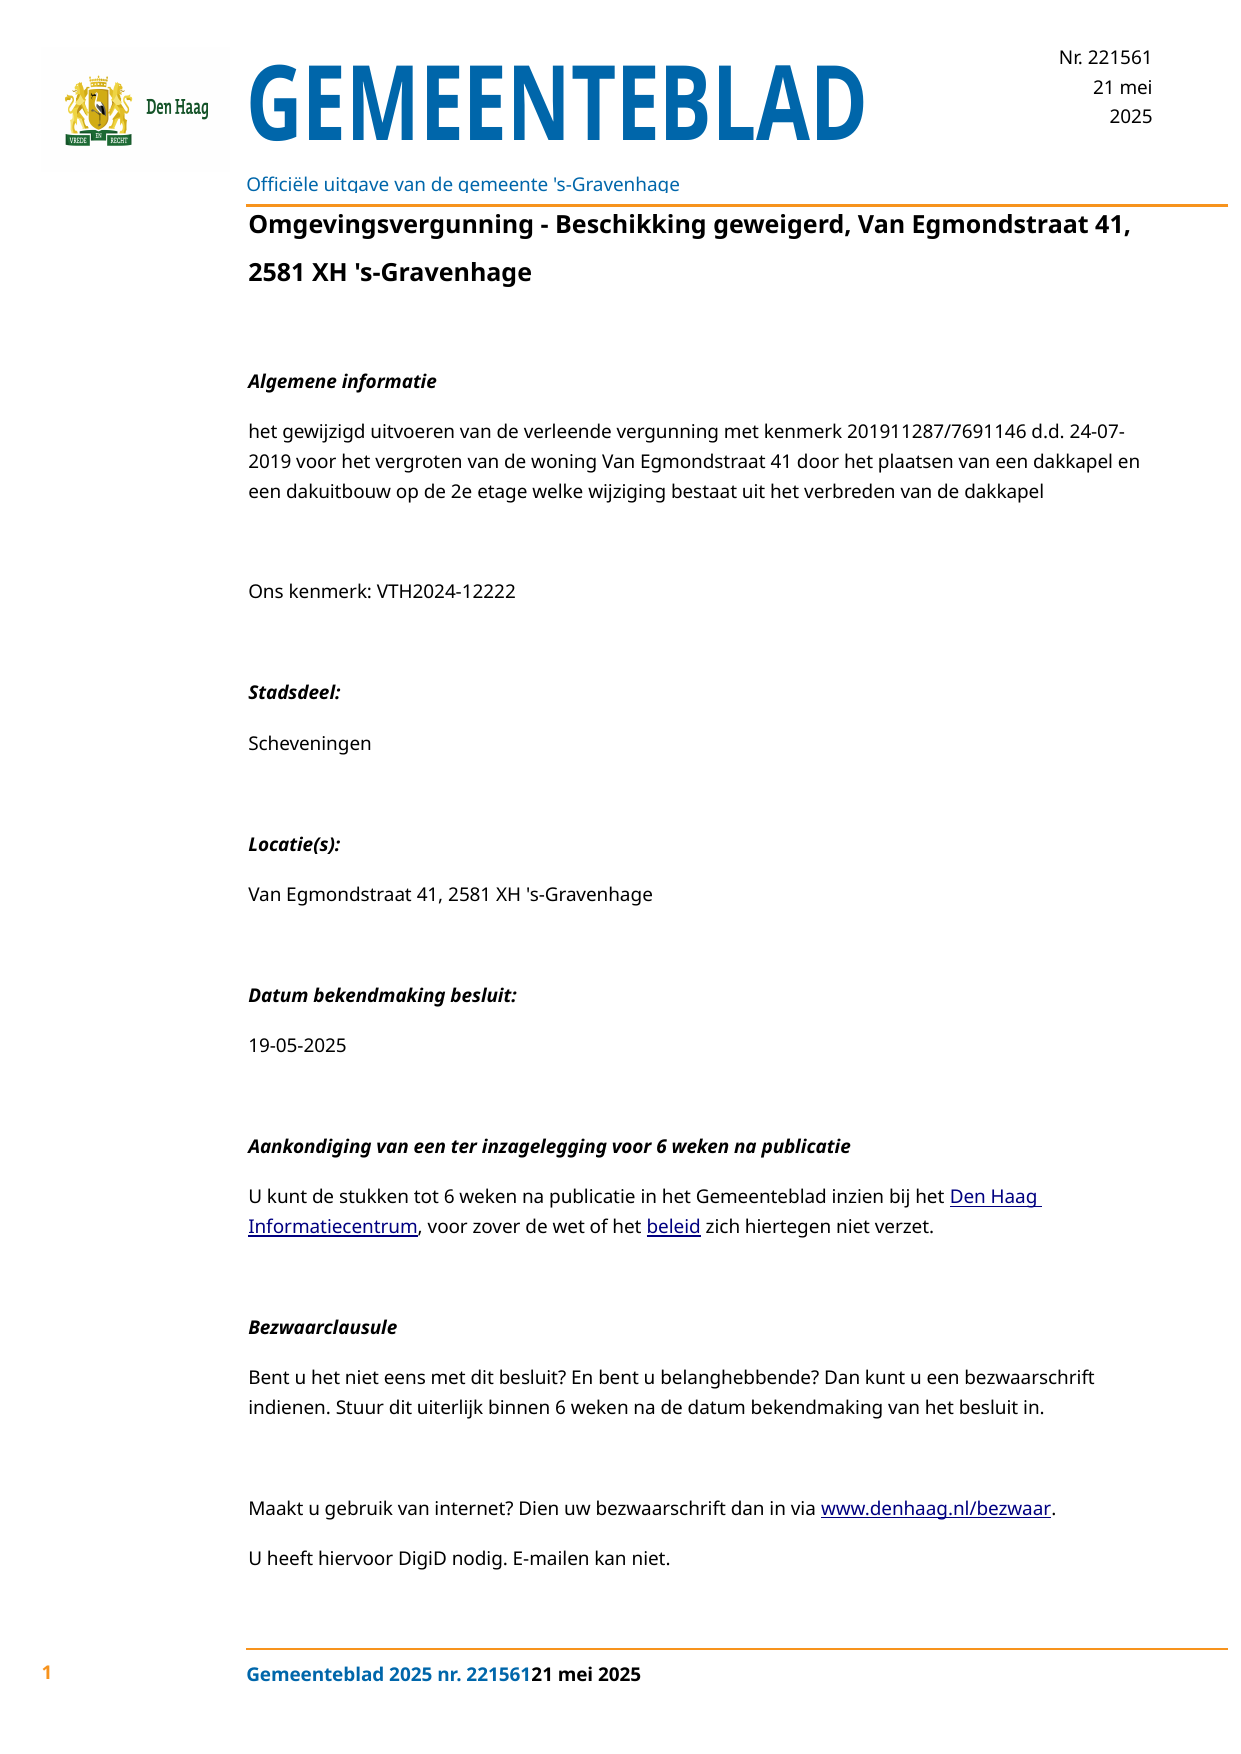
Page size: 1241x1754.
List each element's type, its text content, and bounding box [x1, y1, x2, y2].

text Ons kenmerk: VTH2024-12222 [248, 579, 1152, 604]
text Omgevingsvergunning - Beschikking geweigerd, Van Egmondstraat 41, 2581 XH 's-Gravenhage [248, 207, 1152, 288]
text Van Egmondstraat 41, 2581 XH 's-Gravenhage [248, 881, 1152, 907]
text het gewijzigd uitvoeren van de verleende vergunning met kenmerk 201911287/7691146 d.d. 24-07-2019 voor het vergroten van de woning Van Egmondstraat 41 door het plaatsen van een dakkapel en een dakuitbouw op de 2e etage welke wijziging bestaat uit het verbreden van de dakkapel [248, 419, 1152, 504]
text Maakt u gebruik van internet? Dien uw bezwaarschrift dan in via www.denhaag.nl/bezwaar. [248, 1495, 1152, 1521]
text Bent u het niet eens met dit besluit? En bent u belanghebbende? Dan kunt u een bezwaarschrift indienen. Stuur dit uiterlijk binnen 6 weken na de datum bekendmaking van het besluit in. [248, 1364, 1152, 1420]
text Bezwaarclausule [248, 1314, 1152, 1340]
text Stadsdeel: [248, 679, 1152, 705]
text U kunt de stukken tot 6 weken na publicatie in het Gemeenteblad inzien bij het Den Haag Informatiecentrum, voor zover de wet of het beleid zich hiertegen niet verzet. [248, 1184, 1152, 1239]
text U heeft hiervoor DigiD nodig. E-mailen kan niet. [248, 1545, 1152, 1571]
text Aankondiging van een ter inzagelegging voor 6 weken na publicatie [248, 1133, 1152, 1159]
text Locatie(s): [248, 831, 1152, 857]
text Datum bekendmaking besluit: [248, 982, 1152, 1008]
text Scheveningen [248, 730, 1152, 756]
text 19-05-2025 [248, 1032, 1152, 1058]
picture [41, 47, 231, 172]
text Algemene informatie [248, 368, 1152, 394]
